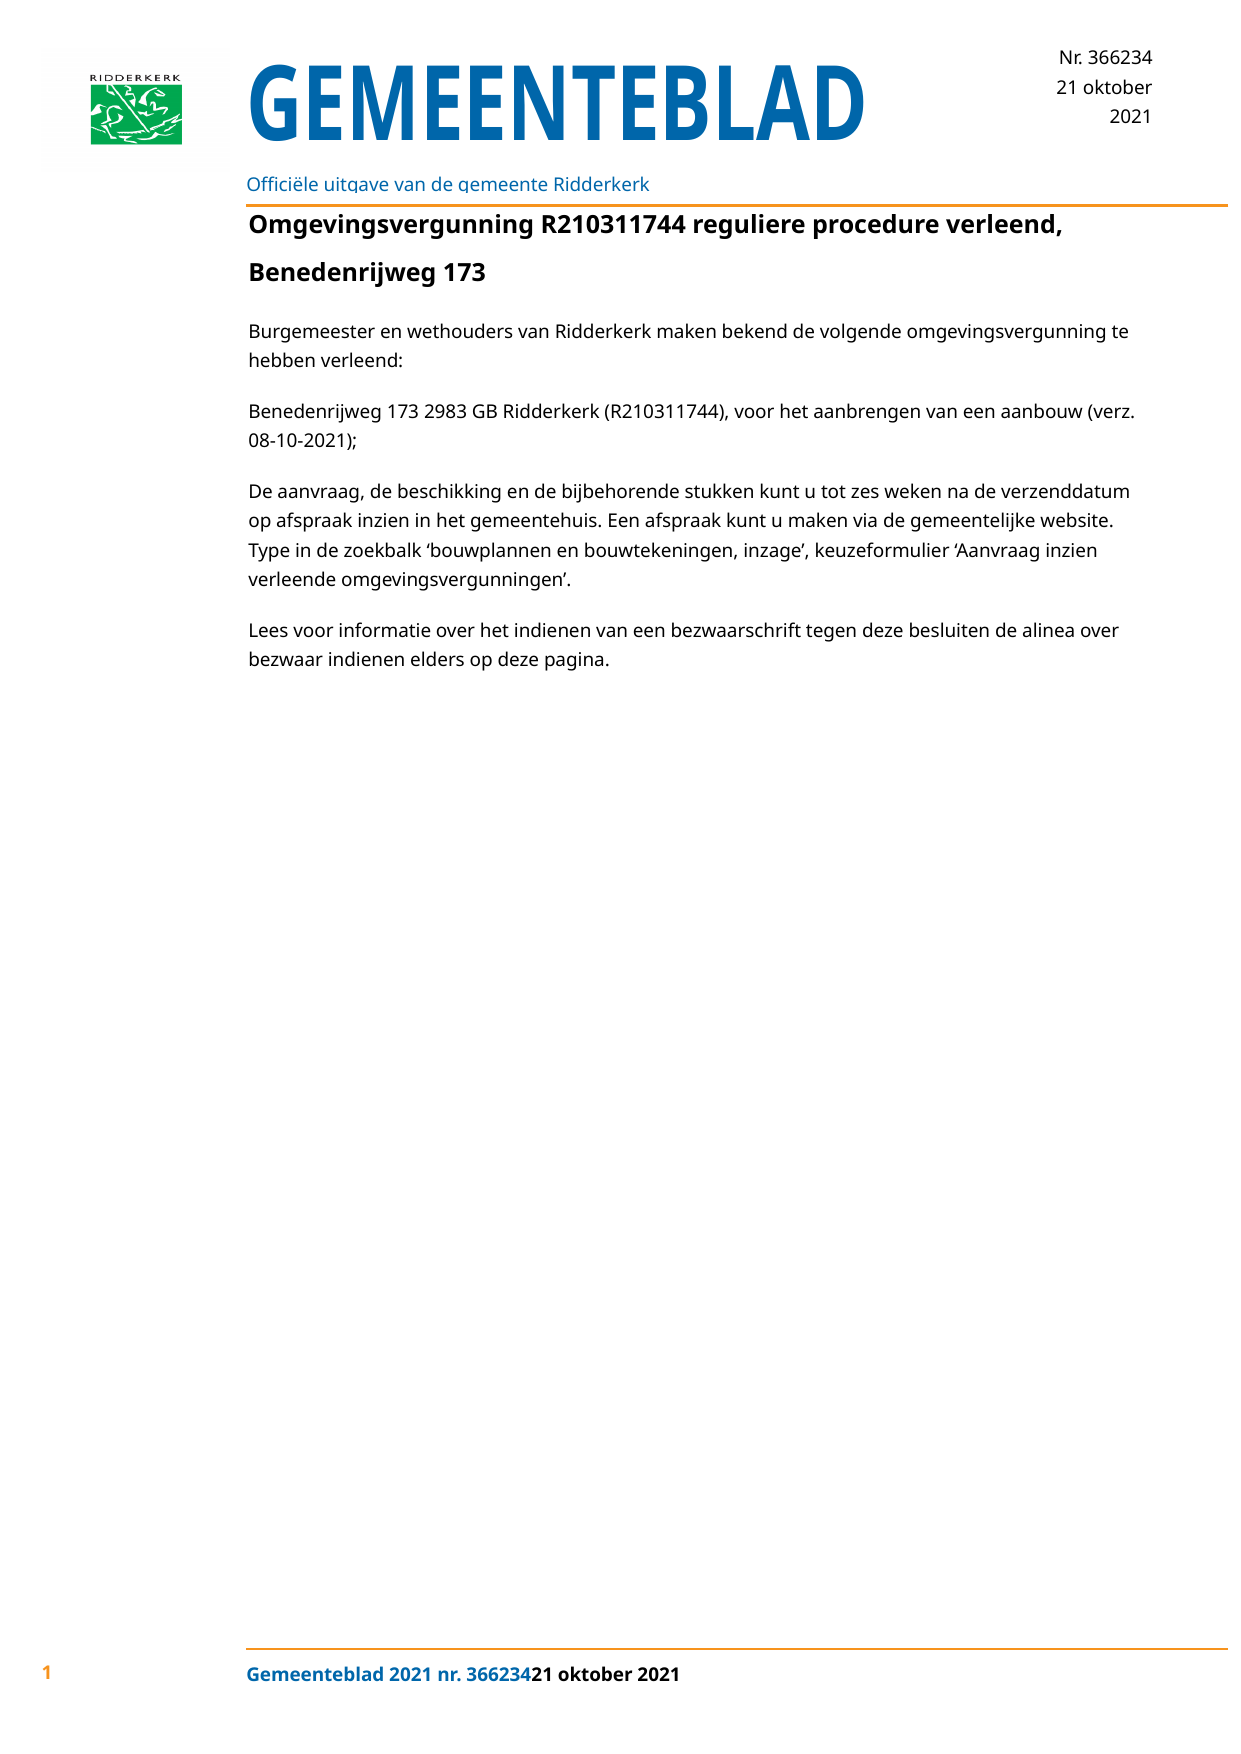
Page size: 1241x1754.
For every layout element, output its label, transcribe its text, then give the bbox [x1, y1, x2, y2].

text Burgemeester en wethouders van Ridderkerk maken bekend de volgende omgevingsvergunning te hebben verleend: [248, 318, 1152, 373]
text Lees voor informatie over het indienen van een bezwaarschrift tegen deze besluiten de alinea over bezwaar indienen elders op deze pagina. [248, 617, 1152, 672]
picture [41, 47, 231, 172]
text Omgevingsvergunning R210311744 reguliere procedure verleend, Benedenrijweg 173 [248, 207, 1152, 288]
text De aanvraag, de beschikking en de bijbehorende stukken kunt u tot zes weken na de verzenddatum op afspraak inzien in het gemeentehuis. Een afspraak kunt u maken via de gemeentelijke website. Type in de zoekbalk ‘bouwplannen en bouwtekeningen, inzage’, keuzeformulier ‘Aanvraag inzien verleende omgevingsvergunningen’. [248, 478, 1152, 592]
text Benedenrijweg 173 2983 GB Ridderkerk (R210311744), voor het aanbrengen van een aanbouw (verz. 08-10-2021); [248, 398, 1152, 453]
